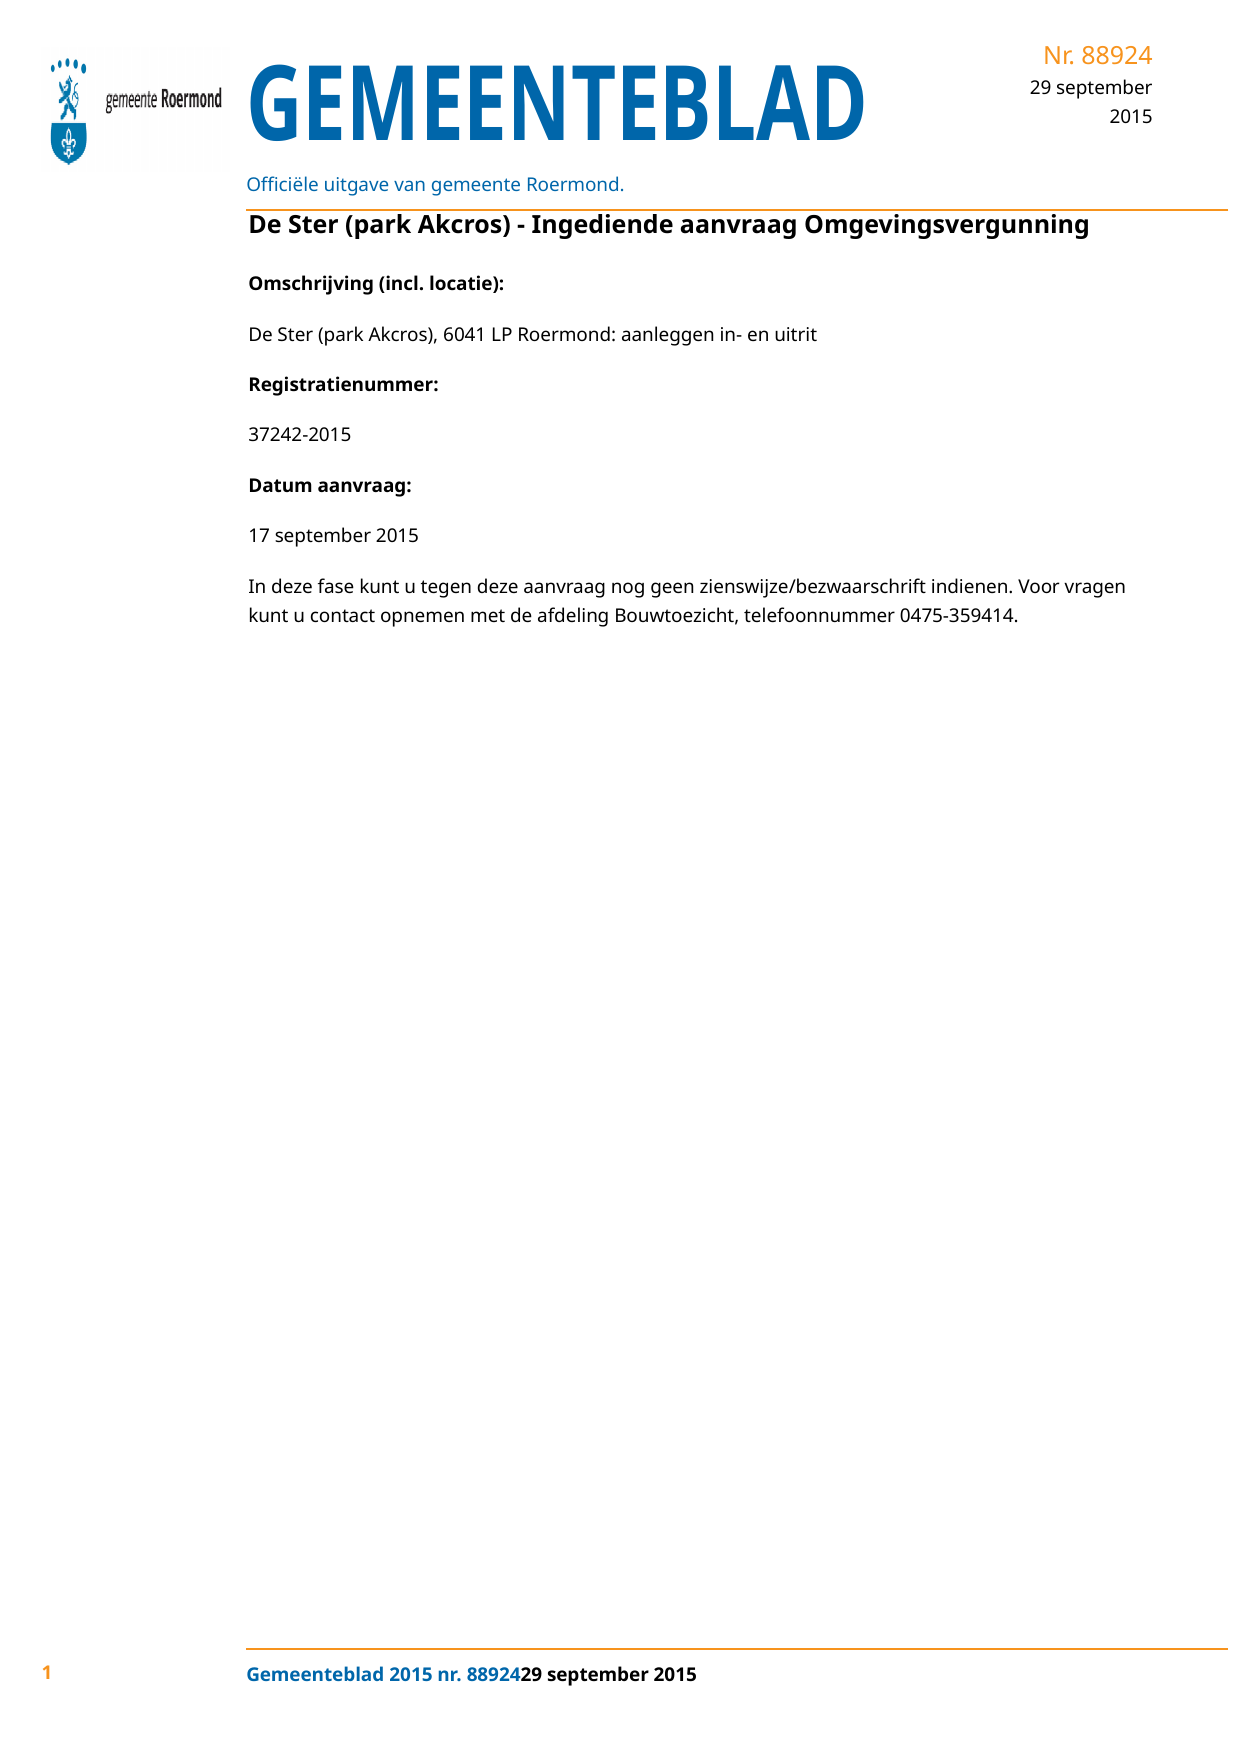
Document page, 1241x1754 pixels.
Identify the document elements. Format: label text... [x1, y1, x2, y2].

text Omschrijving (incl. locatie): [248, 270, 1152, 296]
text 37242-2015 [248, 422, 1152, 447]
text De Ster (park Akcros), 6041 LP Roermond: aanleggen in- en uitrit [248, 321, 1152, 346]
text Registratienummer: [248, 371, 1152, 397]
text De Ster (park Akcros) - Ingediende aanvraag Omgevingsvergunning [248, 211, 1152, 241]
picture [41, 47, 231, 172]
text In deze fase kunt u tegen deze aanvraag nog geen zienswijze/bezwaarschrift indienen. Voor vragen kunt u contact opnemen met de afdeling Bouwtoezicht, telefoonnummer 0475-359414. [248, 573, 1152, 628]
text Datum aanvraag: [248, 472, 1152, 498]
text 17 september 2015 [248, 522, 1152, 548]
